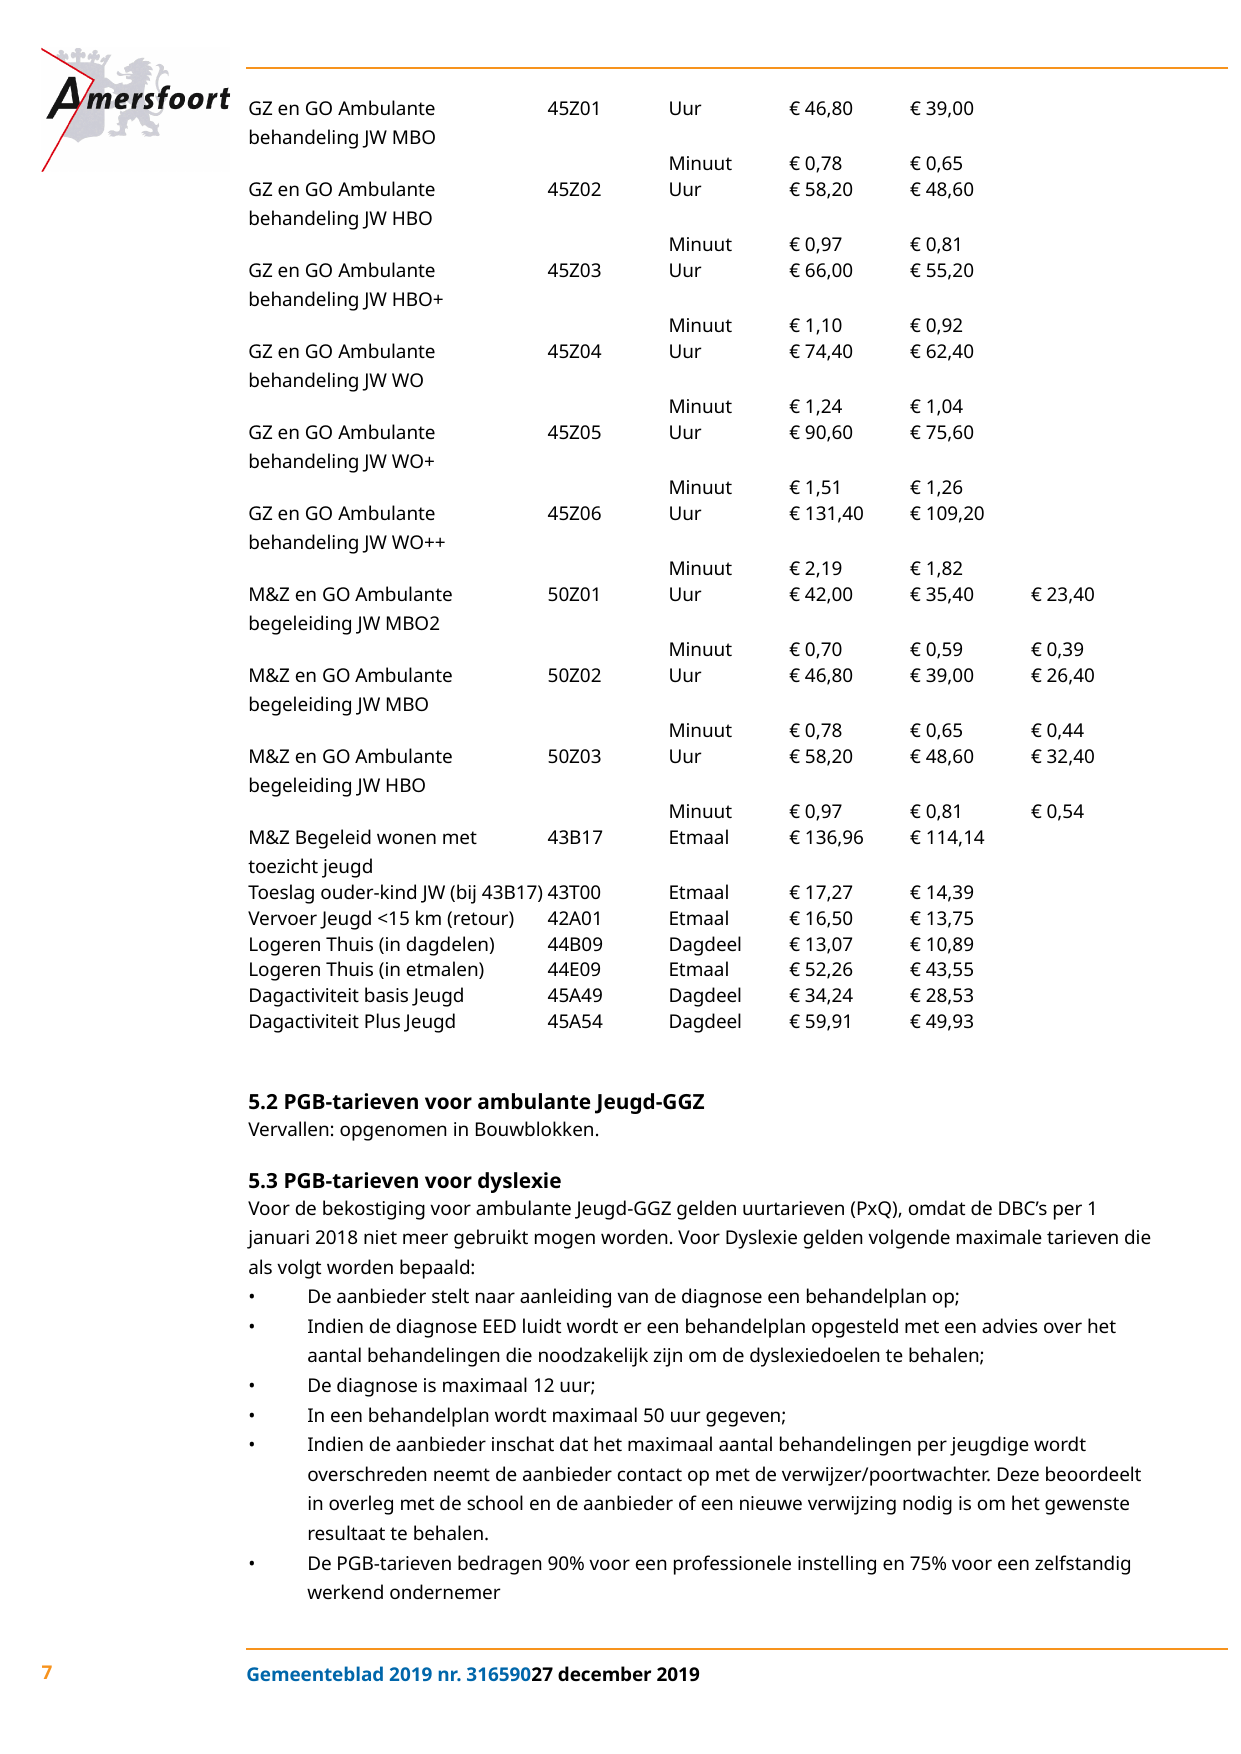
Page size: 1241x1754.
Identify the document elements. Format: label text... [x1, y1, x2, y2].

table_cell € 136,96 [789, 824, 910, 879]
table_cell M&Z en GO Ambulante begeleiding JW MBO2 [248, 581, 547, 636]
list De aanbieder stelt naar aanleiding van de diagnose een behandelplan op; [248, 1283, 1152, 1309]
table_cell 44B09 [548, 931, 668, 957]
table_cell [1031, 824, 1152, 879]
table_cell Minuut [668, 150, 789, 176]
table_cell € 26,40 [1031, 662, 1152, 717]
table_cell M&Z en GO Ambulante begeleiding JW MBO [248, 662, 547, 717]
table_cell Etmaal [668, 957, 789, 982]
table_cell € 62,40 [910, 338, 1031, 393]
table_cell [1031, 957, 1152, 982]
table_cell € 66,00 [789, 257, 910, 312]
table_cell Etmaal [668, 824, 789, 879]
table_cell Minuut [668, 393, 789, 419]
table_cell € 13,75 [910, 905, 1031, 931]
table_cell € 14,39 [910, 880, 1031, 905]
table_cell [248, 393, 547, 419]
table_cell [248, 312, 547, 338]
list Indien de diagnose EED luidt wordt er een behandelplan opgesteld met een advies over het aantal behandelingen die noodzakelijk zijn om de dyslexiedoelen te behalen; [248, 1313, 1152, 1368]
table_cell Uur [668, 95, 789, 150]
picture [41, 47, 231, 172]
table_cell Uur [668, 419, 789, 474]
table_cell € 1,51 [789, 474, 910, 500]
table_cell [1031, 150, 1152, 176]
table_cell Uur [668, 257, 789, 312]
table_cell Dagdeel [668, 983, 789, 1008]
table_cell GZ en GO Ambulante behandeling JW HBO [248, 176, 547, 231]
list In een behandelplan wordt maximaal 50 uur gegeven; [248, 1402, 1152, 1428]
table_cell Toeslag ouder-kind JW (bij 43B17) [248, 880, 547, 905]
table_cell € 1,24 [789, 393, 910, 419]
table_cell 50Z02 [548, 662, 668, 717]
table_cell [548, 231, 668, 257]
table_cell € 42,00 [789, 581, 910, 636]
table_cell [1031, 500, 1152, 555]
table_cell € 109,20 [910, 500, 1031, 555]
table_cell [548, 799, 668, 824]
table_cell [548, 312, 668, 338]
table_cell € 2,19 [789, 555, 910, 581]
table_cell [1031, 983, 1152, 1008]
table_cell € 39,00 [910, 95, 1031, 150]
table_cell GZ en GO Ambulante behandeling JW HBO+ [248, 257, 547, 312]
table_cell € 43,55 [910, 957, 1031, 982]
table_cell [1031, 419, 1152, 474]
table_cell € 0,78 [789, 718, 910, 743]
table_cell Minuut [668, 636, 789, 662]
table_cell GZ en GO Ambulante behandeling JW WO+ [248, 419, 547, 474]
table_cell Minuut [668, 474, 789, 500]
table_cell 45A54 [548, 1008, 668, 1034]
table_cell € 0,65 [910, 150, 1031, 176]
table_cell [548, 474, 668, 500]
table_cell € 10,89 [910, 931, 1031, 957]
table_cell € 32,40 [1031, 743, 1152, 798]
table_cell € 17,27 [789, 880, 910, 905]
table_cell € 58,20 [789, 176, 910, 231]
table_cell 45Z02 [548, 176, 668, 231]
table_cell [248, 150, 547, 176]
table_cell Uur [668, 743, 789, 798]
table_cell [248, 636, 547, 662]
table_cell 45Z06 [548, 500, 668, 555]
table_cell [1031, 931, 1152, 957]
table_cell € 75,60 [910, 419, 1031, 474]
table_cell [548, 393, 668, 419]
table_cell Logeren Thuis (in etmalen) [248, 957, 547, 982]
table_cell Minuut [668, 555, 789, 581]
table_cell € 1,82 [910, 555, 1031, 581]
table_cell [1031, 257, 1152, 312]
table_cell Uur [668, 338, 789, 393]
table_cell 43T00 [548, 880, 668, 905]
table_cell [548, 150, 668, 176]
table_cell Minuut [668, 312, 789, 338]
table_cell € 34,24 [789, 983, 910, 1008]
table_cell 45Z04 [548, 338, 668, 393]
table_cell Uur [668, 581, 789, 636]
table_cell [248, 231, 547, 257]
table_cell M&Z en GO Ambulante begeleiding JW HBO [248, 743, 547, 798]
table_cell Etmaal [668, 880, 789, 905]
table_cell Uur [668, 662, 789, 717]
table_cell 44E09 [548, 957, 668, 982]
table_cell € 28,53 [910, 983, 1031, 1008]
table_cell Dagdeel [668, 1008, 789, 1034]
table_cell GZ en GO Ambulante behandeling JW WO++ [248, 500, 547, 555]
table_cell € 46,80 [789, 662, 910, 717]
table_cell [1031, 338, 1152, 393]
table_cell [1031, 95, 1152, 150]
table_cell M&Z Begeleid wonen met toezicht jeugd [248, 824, 547, 879]
table_cell € 35,40 [910, 581, 1031, 636]
text 5.2 PGB-tarieven voor ambulante Jeugd-GGZ [248, 1087, 1152, 1116]
table_cell € 90,60 [789, 419, 910, 474]
table_cell GZ en GO Ambulante behandeling JW WO [248, 338, 547, 393]
table_cell Dagactiviteit basis Jeugd [248, 983, 547, 1008]
table_cell € 58,20 [789, 743, 910, 798]
table_cell 45A49 [548, 983, 668, 1008]
table_cell [1031, 905, 1152, 931]
table_cell [1031, 231, 1152, 257]
table_cell 42A01 [548, 905, 668, 931]
table_cell € 0,39 [1031, 636, 1152, 662]
table_cell [548, 555, 668, 581]
table_cell € 0,78 [789, 150, 910, 176]
table_cell [248, 555, 547, 581]
table_cell € 0,59 [910, 636, 1031, 662]
table_cell € 114,14 [910, 824, 1031, 879]
table_cell € 0,81 [910, 799, 1031, 824]
table_cell Minuut [668, 231, 789, 257]
text Vervallen: opgenomen in Bouwblokken. [248, 1116, 1152, 1142]
table_cell 45Z03 [548, 257, 668, 312]
table_cell € 52,26 [789, 957, 910, 982]
table_cell GZ en GO Ambulante behandeling JW MBO [248, 95, 547, 150]
table_cell € 0,92 [910, 312, 1031, 338]
table_cell Etmaal [668, 905, 789, 931]
table_cell € 0,65 [910, 718, 1031, 743]
table_cell 50Z01 [548, 581, 668, 636]
table_cell Uur [668, 500, 789, 555]
table_cell Vervoer Jeugd <15 km (retour) [248, 905, 547, 931]
table_cell [1031, 393, 1152, 419]
table_cell € 1,04 [910, 393, 1031, 419]
text 5.3 PGB-tarieven voor dyslexie [248, 1166, 1152, 1195]
table_cell € 13,07 [789, 931, 910, 957]
table_cell [1031, 1008, 1152, 1034]
text Voor de bekostiging voor ambulante Jeugd-GGZ gelden uurtarieven (PxQ), omdat de DBC’s per 1 januari 2018 niet meer gebruikt mogen worden. Voor Dyslexie gelden volgende maximale tarieven die als volgt worden bepaald: [248, 1195, 1152, 1280]
table_cell € 0,70 [789, 636, 910, 662]
table_cell € 39,00 [910, 662, 1031, 717]
table_cell € 0,81 [910, 231, 1031, 257]
table_cell Minuut [668, 799, 789, 824]
table_cell [248, 718, 547, 743]
table_cell € 1,10 [789, 312, 910, 338]
table_cell € 74,40 [789, 338, 910, 393]
table_cell € 59,91 [789, 1008, 910, 1034]
table_cell 45Z05 [548, 419, 668, 474]
table_cell [1031, 176, 1152, 231]
table_cell Logeren Thuis (in dagdelen) [248, 931, 547, 957]
table_cell Dagactiviteit Plus Jeugd [248, 1008, 547, 1034]
table_cell [548, 718, 668, 743]
table_cell 50Z03 [548, 743, 668, 798]
table_cell [548, 636, 668, 662]
table_cell [1031, 555, 1152, 581]
table_cell € 0,97 [789, 231, 910, 257]
table_cell Minuut [668, 718, 789, 743]
table_cell [1031, 474, 1152, 500]
table_cell € 48,60 [910, 176, 1031, 231]
table_cell € 0,44 [1031, 718, 1152, 743]
table_cell € 49,93 [910, 1008, 1031, 1034]
table_cell € 131,40 [789, 500, 910, 555]
table_cell Dagdeel [668, 931, 789, 957]
table_cell € 0,97 [789, 799, 910, 824]
table_cell [1031, 880, 1152, 905]
table_cell [1031, 312, 1152, 338]
table_cell [248, 474, 547, 500]
table_cell € 1,26 [910, 474, 1031, 500]
list Indien de aanbieder inschat dat het maximaal aantal behandelingen per jeugdige wordt overschreden neemt de aanbieder contact op met de verwijzer/poortwachter. Deze beoordeelt in overleg met de school en de aanbieder of een nieuwe verwijzing nodig is om het gewenste resultaat te behalen. [248, 1431, 1152, 1546]
table_cell € 46,80 [789, 95, 910, 150]
table_cell € 23,40 [1031, 581, 1152, 636]
list De PGB-tarieven bedragen 90% voor een professionele instelling en 75% voor een zelfstandig werkend ondernemer [248, 1550, 1152, 1605]
table_cell Uur [668, 176, 789, 231]
table_cell € 16,50 [789, 905, 910, 931]
table_cell 45Z01 [548, 95, 668, 150]
table_cell 43B17 [548, 824, 668, 879]
table_cell [248, 799, 547, 824]
table_cell € 0,54 [1031, 799, 1152, 824]
table_cell € 48,60 [910, 743, 1031, 798]
list De diagnose is maximaal 12 uur; [248, 1372, 1152, 1398]
table_cell € 55,20 [910, 257, 1031, 312]
